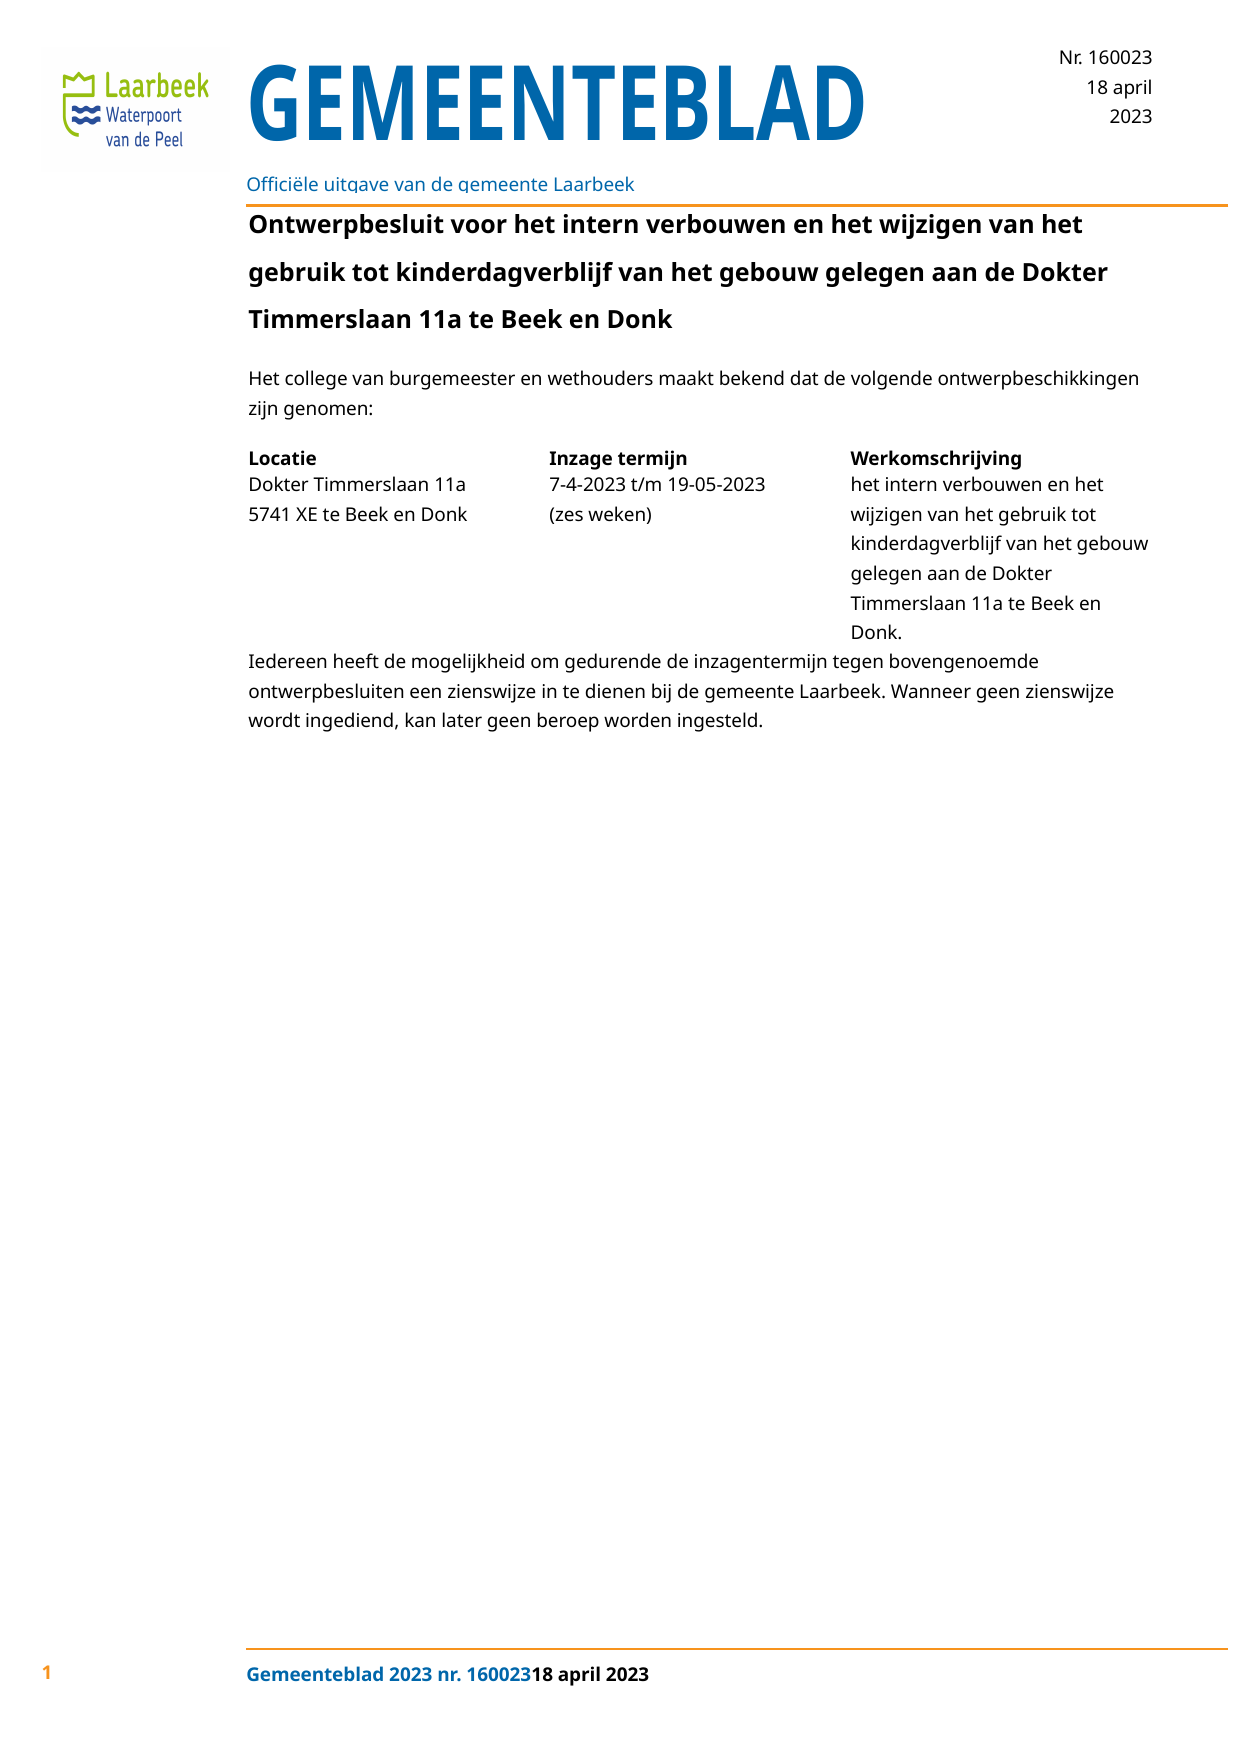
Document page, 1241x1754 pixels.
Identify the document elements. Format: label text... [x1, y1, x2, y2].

table_cell 7-4-2023 t/m 19-05-2023 (zes weken) [549, 471, 850, 645]
table_cell Dokter Timmerslaan 11a 5741 XE te Beek en Donk [248, 471, 549, 645]
table_cell het intern verbouwen en het wijzigen van het gebruik tot kinderdagverblijf van het gebouw gelegen aan de Dokter Timmerslaan 11a te Beek en Donk. [850, 471, 1152, 645]
text Het college van burgemeester en wethouders maakt bekend dat de volgende ontwerpbeschikkingen zijn genomen: [248, 366, 1152, 421]
table_header Werkomschrijving [850, 446, 1152, 471]
picture [41, 47, 231, 172]
text Ontwerpbesluit voor het intern verbouwen en het wijzigen van het gebruik tot kinderdagverblijf van het gebouw gelegen aan de Dokter Timmerslaan 11a te Beek en Donk [248, 207, 1152, 336]
table_header Locatie [248, 446, 549, 471]
table_header Inzage termijn [549, 446, 850, 471]
text Iedereen heeft de mogelijkheid om gedurende de inzagentermijn tegen bovengenoemde ontwerpbesluiten een zienswijze in te dienen bij de gemeente Laarbeek. Wanneer geen zienswijze wordt ingediend, kan later geen beroep worden ingesteld. [248, 648, 1152, 733]
